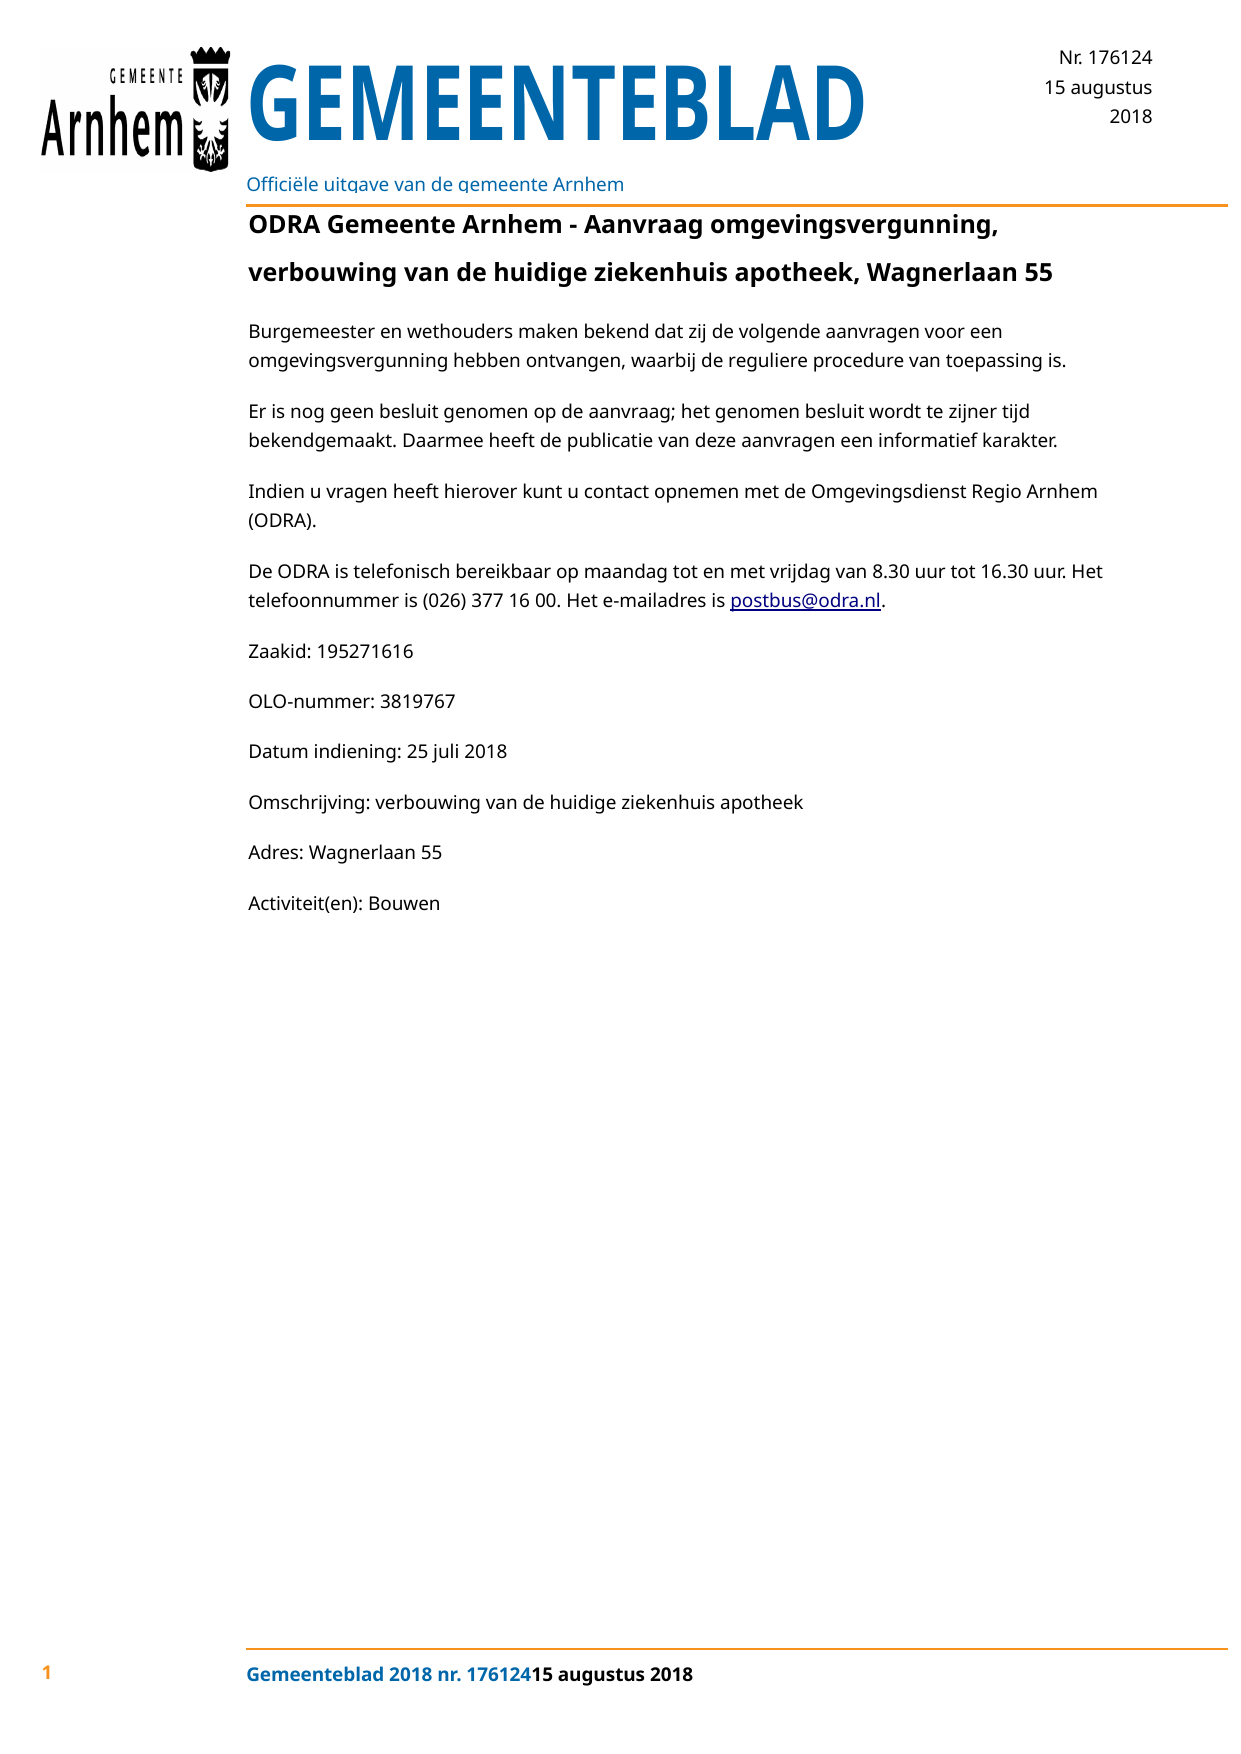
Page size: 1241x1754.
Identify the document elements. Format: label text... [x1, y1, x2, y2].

text Indien u vragen heeft hierover kunt u contact opnemen met de Omgevingsdienst Regio Arnhem (ODRA). [248, 478, 1152, 533]
text Datum indiening: 25 juli 2018 [248, 739, 1152, 764]
text Er is nog geen besluit genomen op de aanvraag; het genomen besluit wordt te zijner tijd bekendgemaakt. Daarmee heeft de publicatie van deze aanvragen een informatief karakter. [248, 398, 1152, 453]
picture [41, 47, 231, 172]
text De ODRA is telefonisch bereikbaar op maandag tot en met vrijdag van 8.30 uur tot 16.30 uur. Het telefoonnummer is (026) 377 16 00. Het e-mailadres is postbus@odra.nl. [248, 558, 1152, 613]
text Burgemeester en wethouders maken bekend dat zij de volgende aanvragen voor een omgevingsvergunning hebben ontvangen, waarbij de reguliere procedure van toepassing is. [248, 318, 1152, 373]
text Zaakid: 195271616 [248, 638, 1152, 664]
text ODRA Gemeente Arnhem - Aanvraag omgevingsvergunning, verbouwing van de huidige ziekenhuis apotheek, Wagnerlaan 55 [248, 207, 1152, 288]
text Adres: Wagnerlaan 55 [248, 839, 1152, 865]
text Omschrijving: verbouwing van de huidige ziekenhuis apotheek [248, 789, 1152, 815]
text Activiteit(en): Bouwen [248, 890, 1152, 916]
text OLO-nummer: 3819767 [248, 688, 1152, 714]
